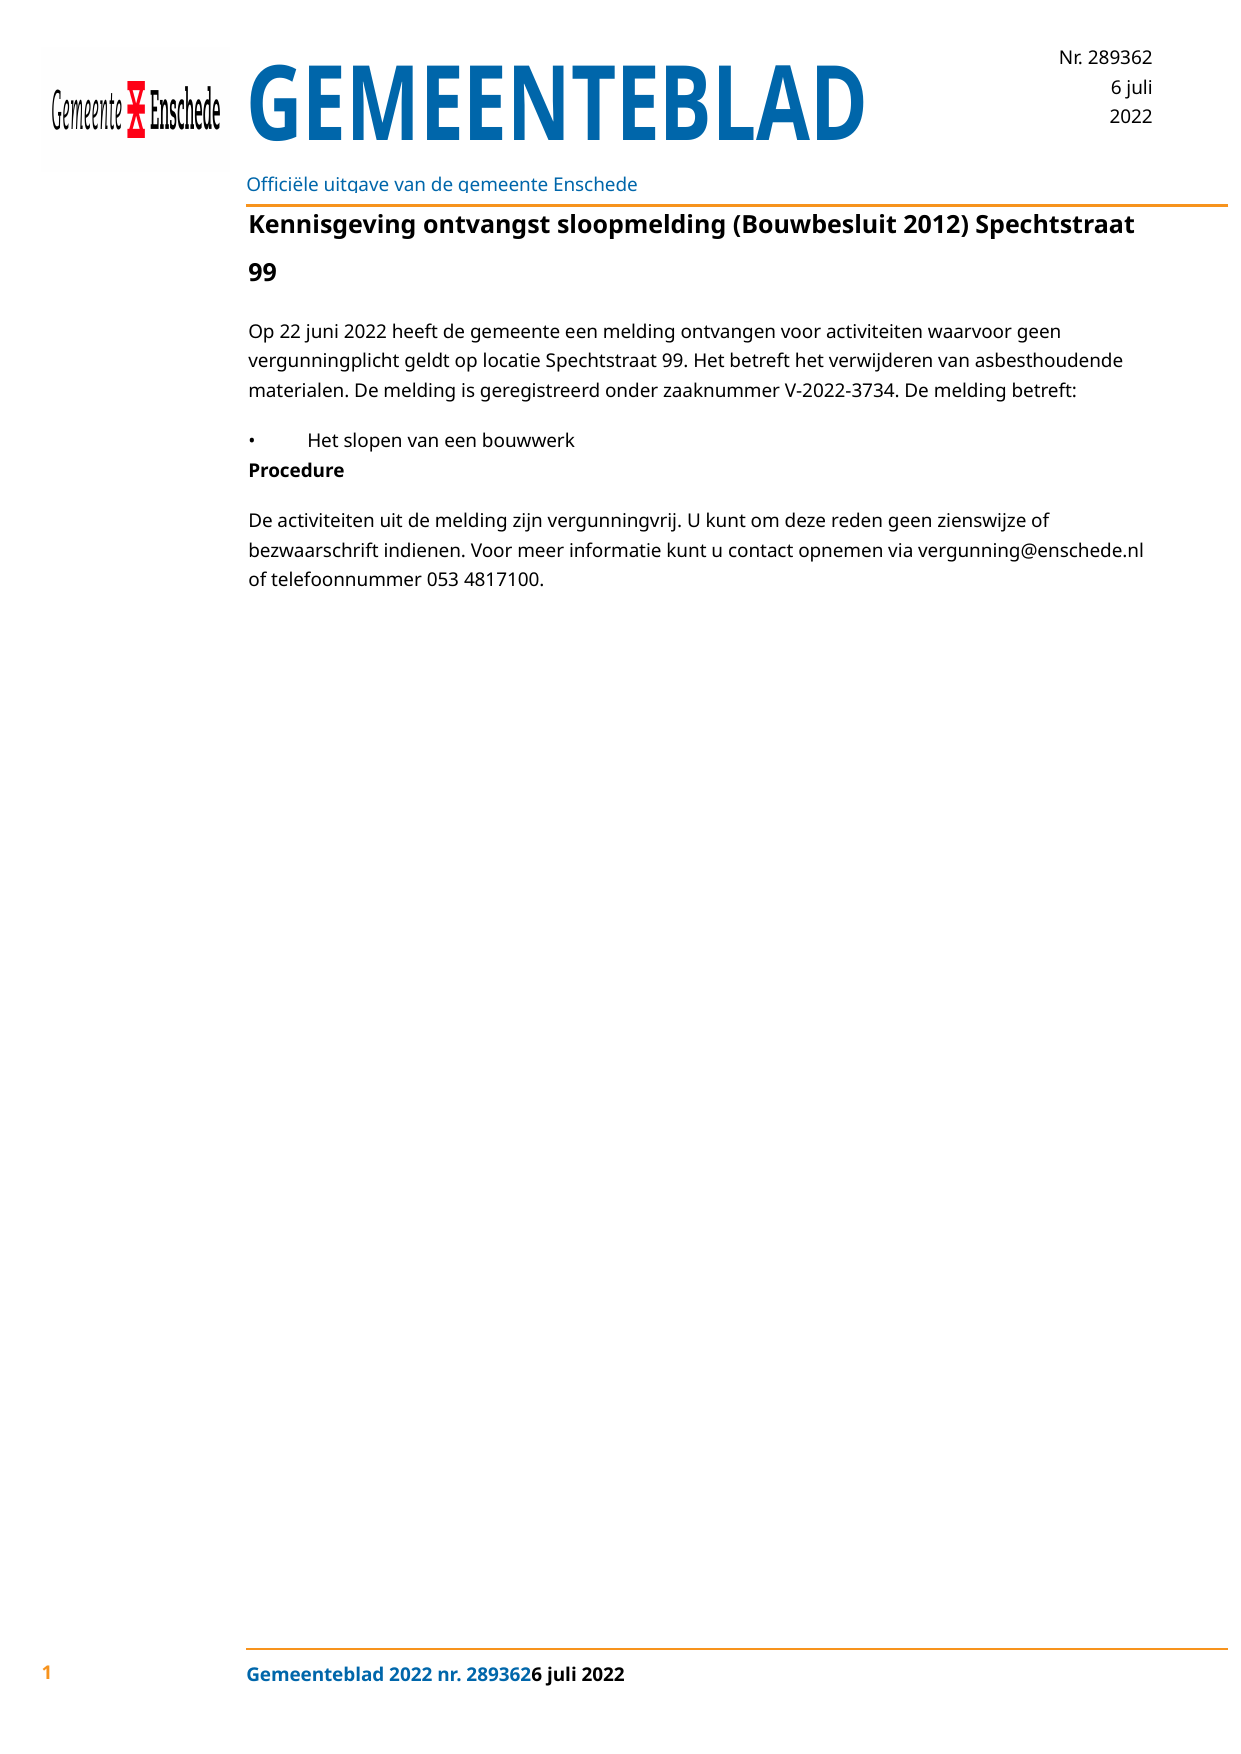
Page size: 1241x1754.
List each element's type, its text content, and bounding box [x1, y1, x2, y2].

text De activiteiten uit de melding zijn vergunningvrij. U kunt om deze reden geen zienswijze of bezwaarschrift indienen. Voor meer informatie kunt u contact opnemen via vergunning@enschede.nl of telefoonnummer 053 4817100. [248, 507, 1152, 592]
text Op 22 juni 2022 heeft de gemeente een melding ontvangen voor activiteiten waarvoor geen vergunningplicht geldt op locatie Spechtstraat 99. Het betreft het verwijderen van asbesthoudende materialen. De melding is geregistreerd onder zaaknummer V-2022-3734. De melding betreft: [248, 318, 1152, 403]
picture [41, 47, 231, 172]
list Het slopen van een bouwwerk [248, 427, 1152, 453]
text Kennisgeving ontvangst sloopmelding (Bouwbesluit 2012) Spechtstraat 99 [248, 207, 1152, 288]
text Procedure [248, 457, 1152, 483]
